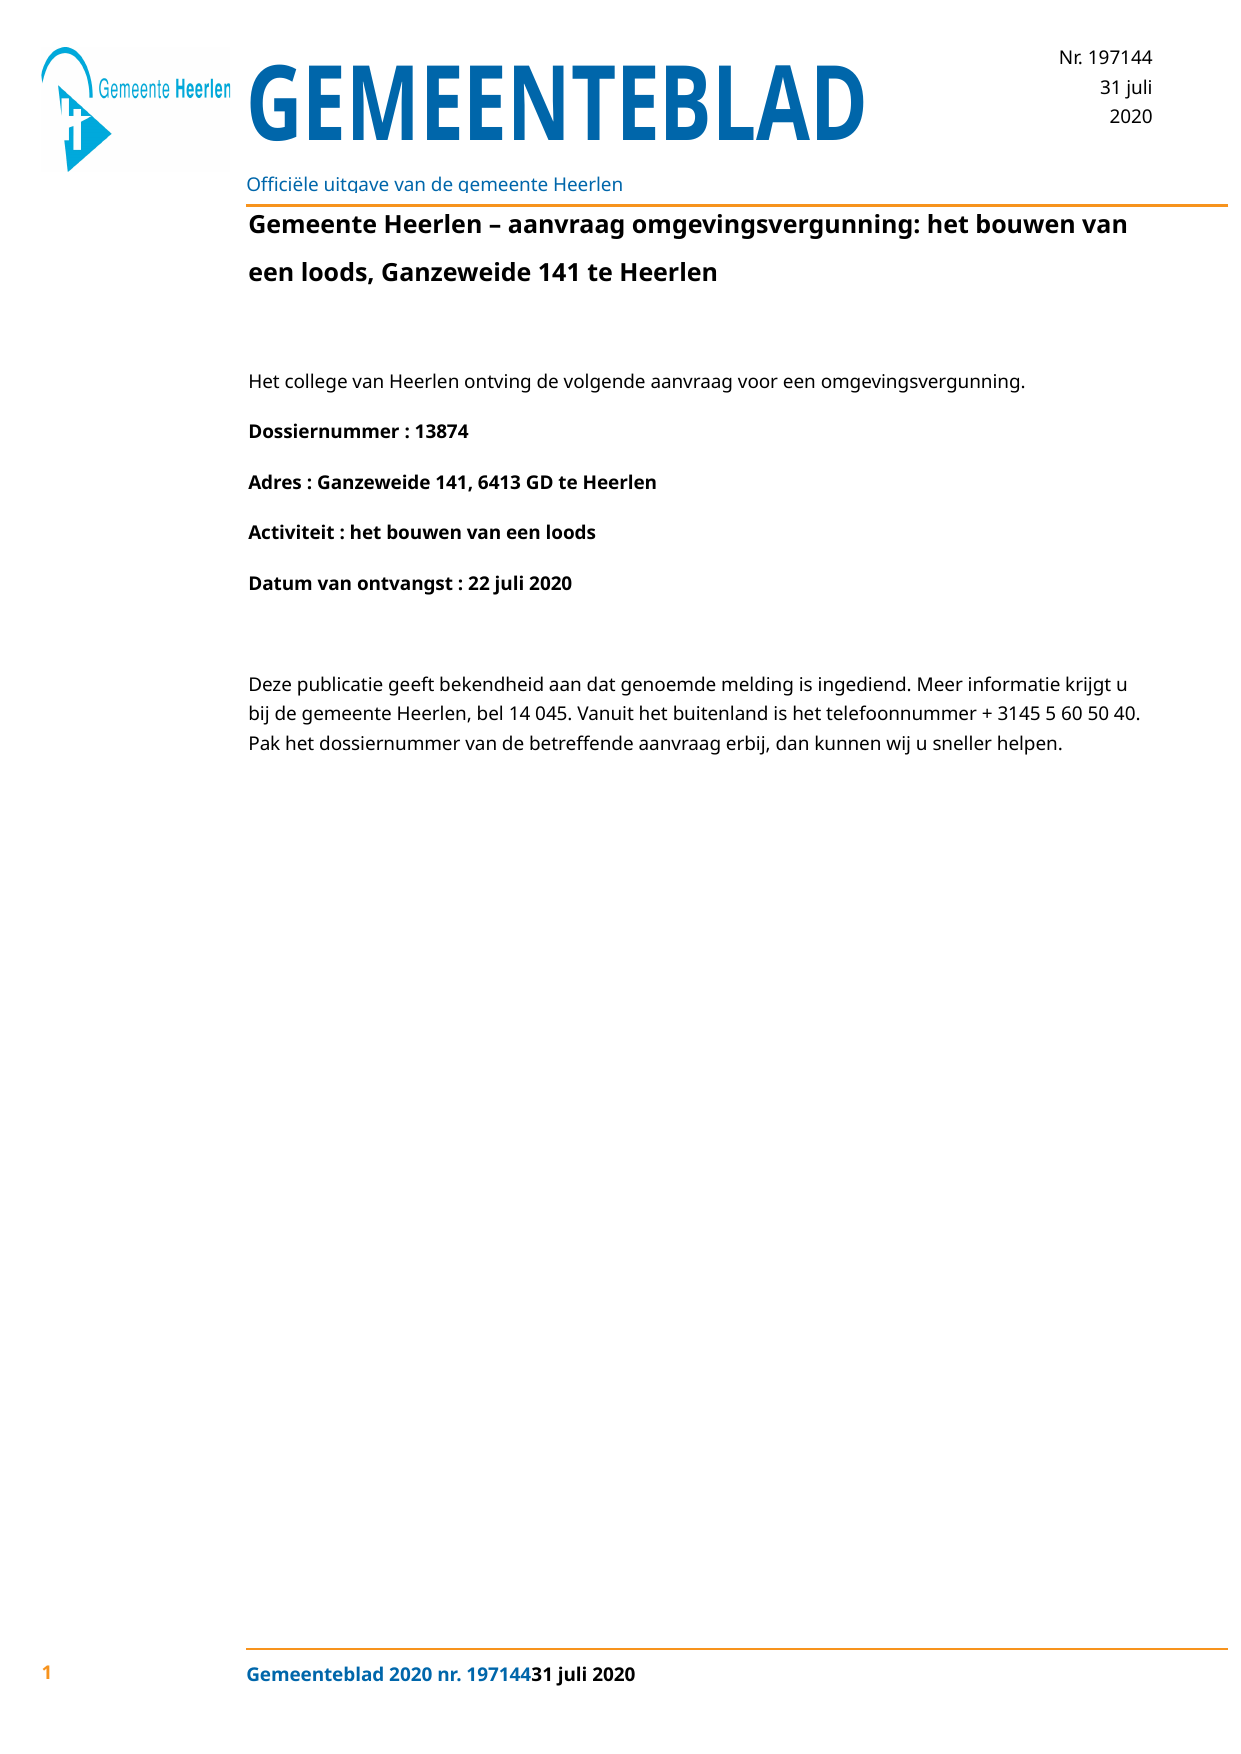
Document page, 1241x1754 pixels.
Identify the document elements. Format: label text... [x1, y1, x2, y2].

text Gemeente Heerlen – aanvraag omgevingsvergunning: het bouwen van een loods, Ganzeweide 141 te Heerlen [248, 207, 1152, 288]
text Deze publicatie geeft bekendheid aan dat genoemde melding is ingediend. Meer informatie krijgt u bij de gemeente Heerlen, bel 14 045. Vanuit het buitenland is het telefoonnummer + 3145 5 60 50 40. Pak het dossiernummer van de betreffende aanvraag erbij, dan kunnen wij u sneller helpen. [248, 671, 1152, 756]
text Activiteit : het bouwen van een loods [248, 519, 1152, 545]
text Adres : Ganzeweide 141, 6413 GD te Heerlen [248, 469, 1152, 495]
text Dossiernummer : 13874 [248, 419, 1152, 444]
picture [41, 47, 59, 70]
picture [41, 47, 231, 172]
text Het college van Heerlen ontving de volgende aanvraag voor een omgevingsvergunning. [248, 368, 1152, 394]
text Datum van ontvangst : 22 juli 2020 [248, 570, 1152, 596]
